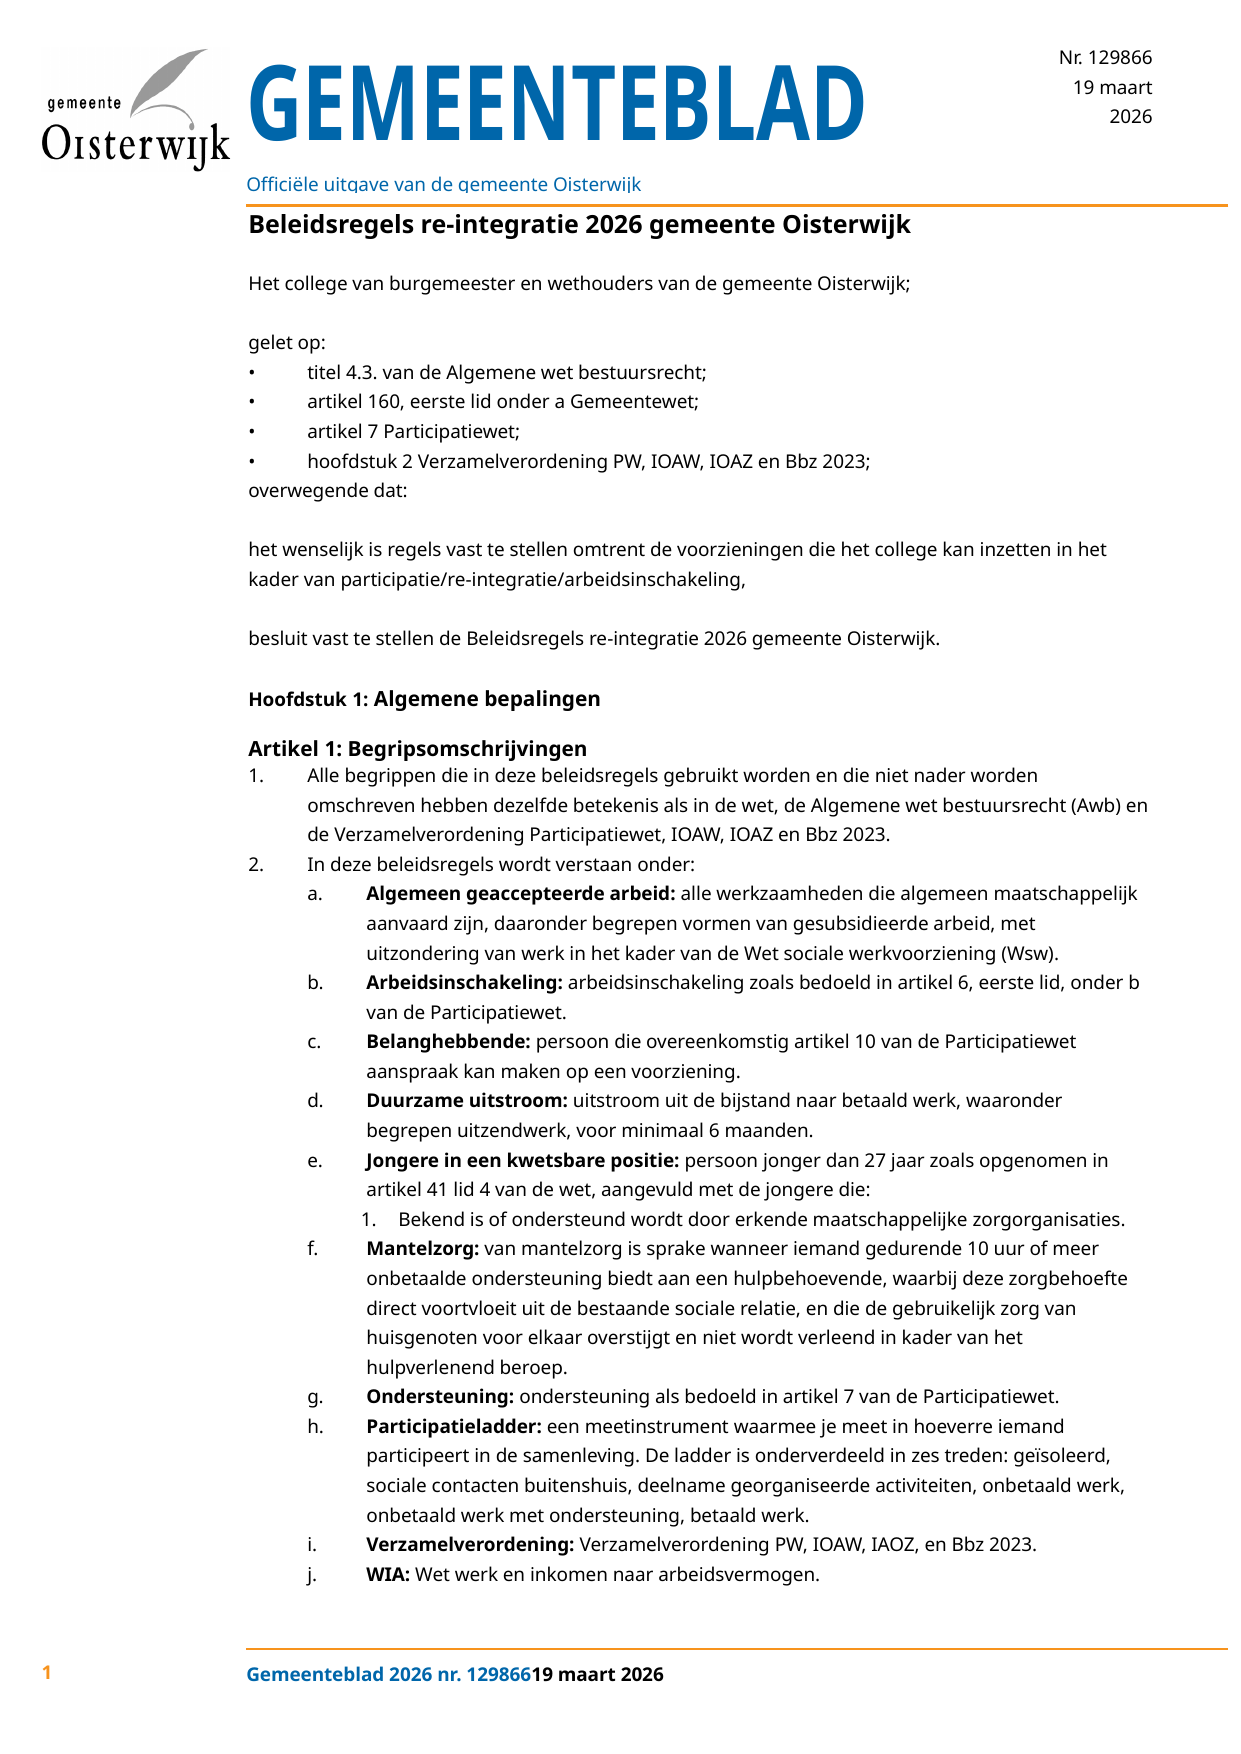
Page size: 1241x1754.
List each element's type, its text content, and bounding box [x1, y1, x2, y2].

text besluit vast te stellen de Beleidsregels re-integratie 2026 gemeente Oisterwijk. [248, 625, 1152, 651]
list Jongere in een kwetsbare positie: persoon jonger dan 27 jaar zoals opgenomen in artikel 41 lid 4 van de wet, aangevuld met de jongere die: [307, 1147, 1152, 1202]
list artikel 7 Participatiewet; [248, 418, 1152, 444]
list Arbeidsinschakeling: arbeidsinschakeling zoals bedoeld in artikel 6, eerste lid, onder b van de Participatiewet. [307, 969, 1152, 1024]
list artikel 160, eerste lid onder a Gemeentewet; [248, 389, 1152, 414]
list Duurzame uitstroom: uitstroom uit de bijstand naar betaald werk, waaronder begrepen uitzendwerk, voor minimaal 6 maanden. [307, 1088, 1152, 1143]
list Verzamelverordening: Verzamelverordening PW, IOAW, IAOZ, en Bbz 2023. [307, 1531, 1152, 1557]
text Het college van burgemeester en wethouders van de gemeente Oisterwijk; [248, 270, 1152, 296]
list Bekend is of ondersteund wordt door erkende maatschappelijke zorgorganisaties. [361, 1206, 1152, 1232]
text Hoofdstuk 1: Algemene bepalingen [248, 684, 1152, 713]
list Algemeen geaccepteerde arbeid: alle werkzaamheden die algemeen maatschappelijk aanvaard zijn, daaronder begrepen vormen van gesubsidieerde arbeid, met uitzondering van werk in het kader van de Wet sociale werkvoorziening (Wsw). [307, 881, 1152, 965]
text overwegende dat: [248, 477, 1152, 503]
list Mantelzorg: van mantelzorg is sprake wanneer iemand gedurende 10 uur of meer onbetaalde ondersteuning biedt aan een hulpbehoevende, waarbij deze zorgbehoefte direct voortvloeit uit de bestaande sociale relatie, en die de gebruikelijk zorg van huisgenoten voor elkaar overstijgt en niet wordt verleend in kader van het hulpverlenend beroep. [307, 1236, 1152, 1379]
picture [41, 47, 231, 172]
text gelet op: [248, 329, 1152, 355]
list In deze beleidsregels wordt verstaan onder: [248, 851, 1152, 877]
list Participatieladder: een meetinstrument waarmee je meet in hoeverre iemand participeert in de samenleving. De ladder is onderverdeeld in zes treden: geïsoleerd, sociale contacten buitenshuis, deelname georganiseerde activiteiten, onbetaald werk, onbetaald werk met ondersteuning, betaald werk. [307, 1413, 1152, 1527]
list hoofdstuk 2 Verzamelverordening PW, IOAW, IOAZ en Bbz 2023; [248, 448, 1152, 473]
list WIA: Wet werk en inkomen naar arbeidsvermogen. [307, 1561, 1152, 1587]
list Ondersteuning: ondersteuning als bedoeld in artikel 7 van de Participatiewet. [307, 1383, 1152, 1409]
list Belanghebbende: persoon die overeenkomstig artikel 10 van de Participatiewet aanspraak kan maken op een voorziening. [307, 1028, 1152, 1084]
list titel 4.3. van de Algemene wet bestuursrecht; [248, 359, 1152, 385]
text Beleidsregels re-integratie 2026 gemeente Oisterwijk [248, 207, 1152, 241]
list Alle begrippen die in deze beleidsregels gebruikt worden en die niet nader worden omschreven hebben dezelfde betekenis als in de wet, de Algemene wet bestuursrecht (Awb) en de Verzamelverordening Participatiewet, IOAW, IOAZ en Bbz 2023. [248, 762, 1152, 847]
text het wenselijk is regels vast te stellen omtrent de voorzieningen die het college kan inzetten in het kader van participatie/re-integratie/arbeidsinschakeling, [248, 537, 1152, 592]
text Artikel 1: Begripsomschrijvingen [248, 734, 1152, 762]
